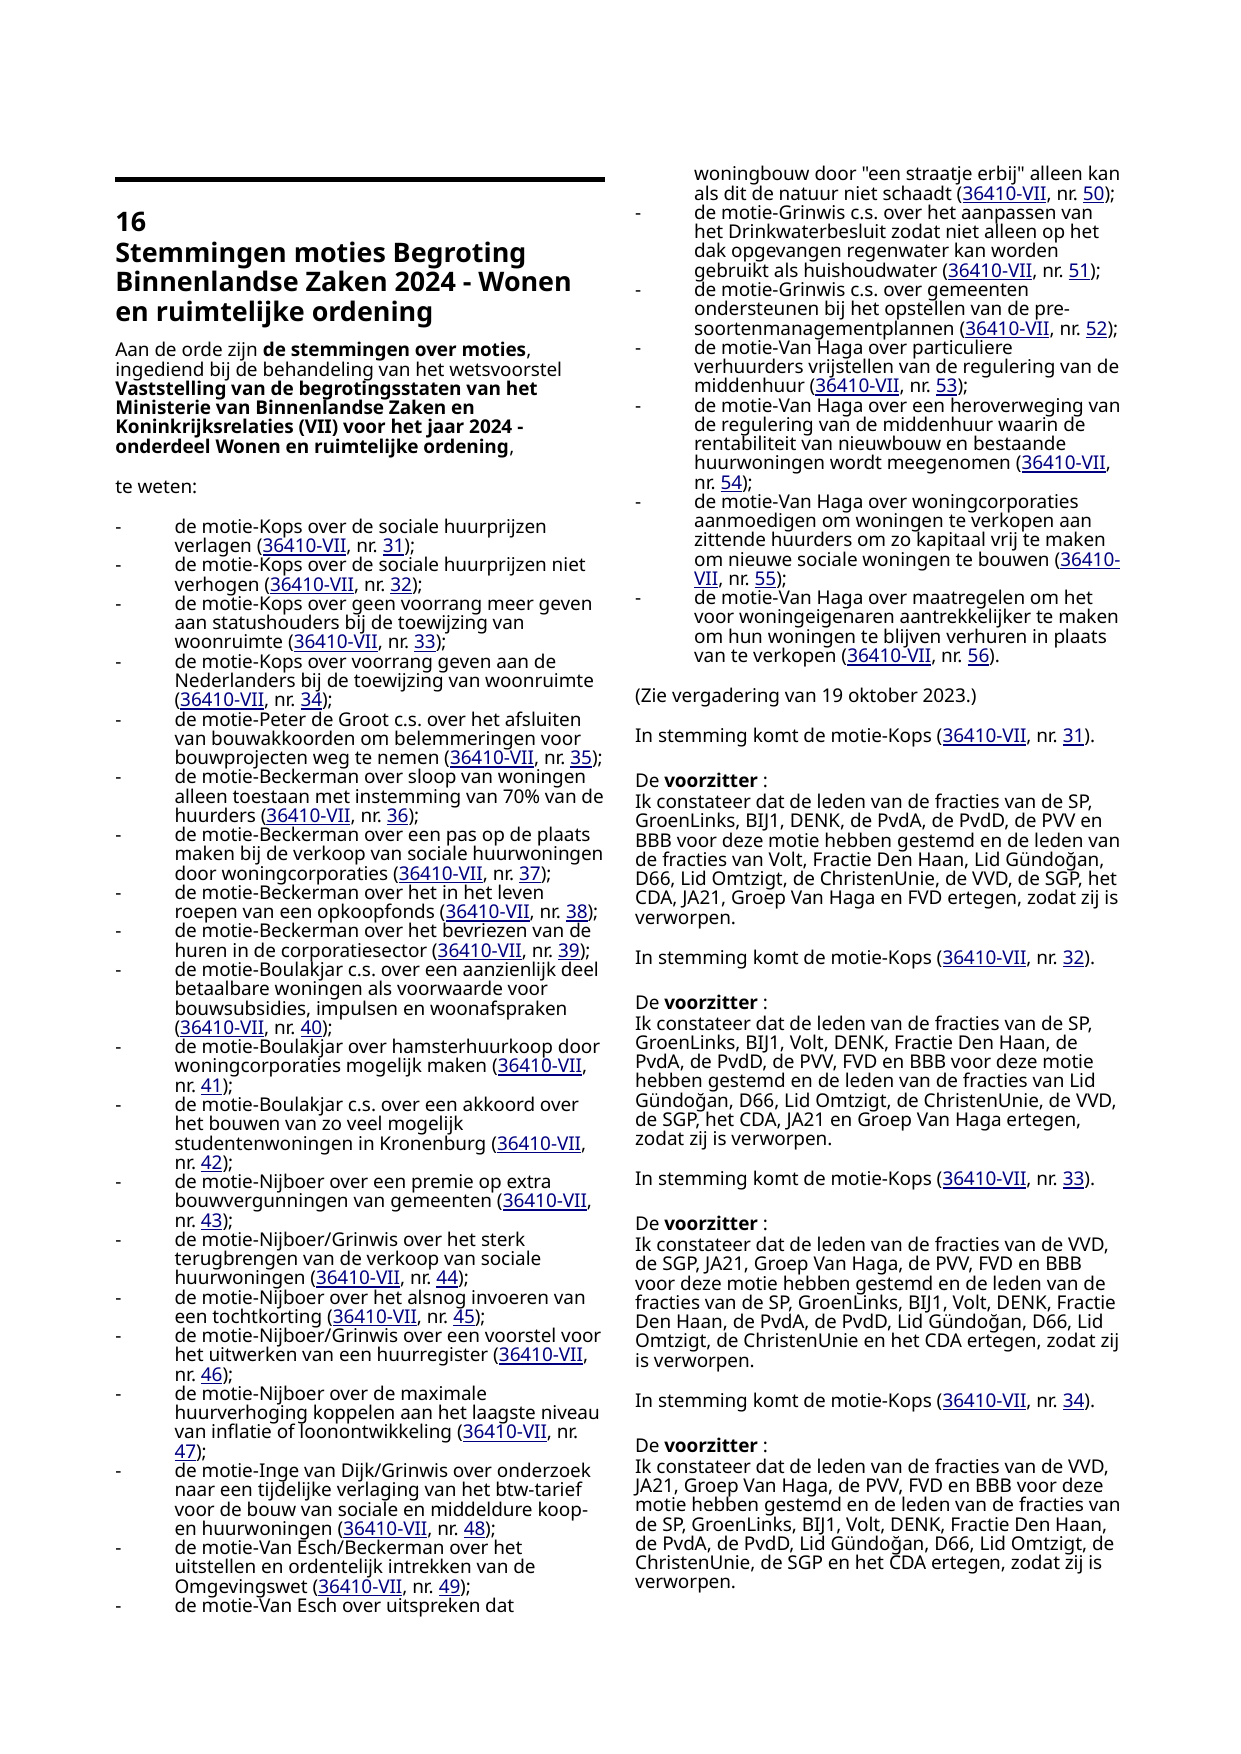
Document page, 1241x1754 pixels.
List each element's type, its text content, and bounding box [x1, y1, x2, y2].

list de motie-Kops over voorrang geven aan de Nederlanders bij de toewijzing van woonruimte (36410-VII, nr. 34); [115, 653, 605, 711]
list de motie-Kops over de sociale huurprijzen niet verhogen (36410-VII, nr. 32); [115, 556, 605, 595]
list de motie-Nijboer over een premie op extra bouwvergunningen van gemeenten (36410-VII, nr. 43); [115, 1173, 605, 1231]
list de motie-Van Haga over particuliere verhuurders vrijstellen van de regulering van de middenhuur (36410-VII, nr. 53); [635, 339, 1125, 397]
list woningbouw door "een straatje erbij" alleen kan als dit de natuur niet schaadt (36410-VII, nr. 50); [635, 165, 1125, 204]
text De voorzitter : [635, 989, 1125, 1014]
text Ik constateer dat de leden van de fracties van de VVD, de SGP, JA21, Groep Van Haga, de PVV, FVD en BBB voor deze motie hebben gestemd en de leden van de fracties van de SP, GroenLinks, BIJ1, Volt, DENK, Fractie Den Haan, de PvdA, de PvdD, Lid Gündoğan, D66, Lid Omtzigt, de ChristenUnie en het CDA ertegen, zodat zij is verworpen. [635, 1236, 1125, 1371]
text 16 [115, 203, 605, 239]
text Ik constateer dat de leden van de fracties van de SP, GroenLinks, BIJ1, DENK, de PvdA, de PvdD, de PVV en BBB voor deze motie hebben gestemd en de leden van de fracties van Volt, Fractie Den Haan, Lid Gündoğan, D66, Lid Omtzigt, de ChristenUnie, de VVD, de SGP, het CDA, JA21, Groep Van Haga en FVD ertegen, zodat zij is verworpen. [635, 793, 1125, 928]
text In stemming komt de motie-Kops (36410-VII, nr. 33). [635, 1170, 1125, 1189]
list de motie-Nijboer/Grinwis over het sterk terugbrengen van de verkoop van sociale huurwoningen (36410-VII, nr. 44); [115, 1231, 605, 1289]
list de motie-Peter de Groot c.s. over het afsluiten van bouwakkoorden om belemmeringen voor bouwprojecten weg te nemen (36410-VII, nr. 35); [115, 711, 605, 768]
list de motie-Grinwis c.s. over het aanpassen van het Drinkwaterbesluit zodat niet alleen op het dak opgevangen regenwater kan worden gebruikt als huishoudwater (36410-VII, nr. 51); [635, 204, 1125, 281]
list de motie-Kops over geen voorrang meer geven aan statushouders bij de toewijzing van woonruimte (36410-VII, nr. 33); [115, 595, 605, 653]
list de motie-Van Haga over maatregelen om het voor woningeigenaren aantrekkelijker te maken om hun woningen te blijven verhuren in plaats van te verkopen (36410-VII, nr. 56). [635, 589, 1125, 666]
list de motie-Beckerman over het bevriezen van de huren in de corporatiesector (36410-VII, nr. 39); [115, 922, 605, 961]
list de motie-Van Haga over een heroverweging van de regulering van de middenhuur waarin de rentabiliteit van nieuwbouw en bestaande huurwoningen wordt meegenomen (36410-VII, nr. 54); [635, 397, 1125, 493]
text De voorzitter : [635, 1432, 1125, 1458]
text De voorzitter : [635, 767, 1125, 793]
text Ik constateer dat de leden van de fracties van de VVD, JA21, Groep Van Haga, de PVV, FVD en BBB voor deze motie hebben gestemd en de leden van de fracties van de SP, GroenLinks, BIJ1, Volt, DENK, Fractie Den Haan, de PvdA, de PvdD, Lid Gündoğan, D66, Lid Omtzigt, de ChristenUnie, de SGP en het CDA ertegen, zodat zij is verworpen. [635, 1458, 1125, 1593]
list de motie-Grinwis c.s. over gemeenten ondersteunen bij het opstellen van de pre-soortenmanagementplannen (36410-VII, nr. 52); [635, 281, 1125, 339]
list de motie-Beckerman over een pas op de plaats maken bij de verkoop van sociale huurwoningen door woningcorporaties (36410-VII, nr. 37); [115, 826, 605, 884]
text Stemmingen moties Begroting Binnenlandse Zaken 2024 - Wonen en ruimtelijke ordening [115, 239, 605, 341]
list de motie-Van Haga over woningcorporaties aanmoedigen om woningen te verkopen aan zittende huurders om zo kapitaal vrij te maken om nieuwe sociale woningen te bouwen (36410-VII, nr. 55); [635, 493, 1125, 589]
list de motie-Boulakjar c.s. over een aanzienlijk deel betaalbare woningen als voorwaarde voor bouwsubsidies, impulsen en woonafspraken (36410-VII, nr. 40); [115, 961, 605, 1038]
list de motie-Beckerman over het in het leven roepen van een opkoopfonds (36410-VII, nr. 38); [115, 884, 605, 922]
text De voorzitter : [635, 1210, 1125, 1236]
list de motie-Beckerman over sloop van woningen alleen toestaan met instemming van 70% van de huurders (36410-VII, nr. 36); [115, 768, 605, 826]
list de motie-Boulakjar over hamsterhuurkoop door woningcorporaties mogelijk maken (36410-VII, nr. 41); [115, 1038, 605, 1096]
text Aan de orde zijn de stemmingen over moties, ingediend bij de behandeling van het wetsvoorstel Vaststelling van de begrotingsstaten van het Ministerie van Binnenlandse Zaken en Koninkrijksrelaties (VII) voor het jaar 2024 - onderdeel Wonen en ruimtelijke ordening, [115, 341, 605, 457]
list de motie-Van Esch over uitspreken dat [115, 1597, 605, 1616]
list de motie-Nijboer/Grinwis over een voorstel voor het uitwerken van een huurregister (36410-VII, nr. 46); [115, 1327, 605, 1385]
text In stemming komt de motie-Kops (36410-VII, nr. 32). [635, 949, 1125, 968]
list de motie-Inge van Dijk/Grinwis over onderzoek naar een tijdelijke verlaging van het btw-tarief voor de bouw van sociale en middeldure koop- en huurwoningen (36410-VII, nr. 48); [115, 1462, 605, 1539]
list de motie-Kops over de sociale huurprijzen verlagen (36410-VII, nr. 31); [115, 518, 605, 556]
list de motie-Nijboer over het alsnog invoeren van een tochtkorting (36410-VII, nr. 45); [115, 1289, 605, 1327]
list de motie-Boulakjar c.s. over een akkoord over het bouwen van zo veel mogelijk studentenwoningen in Kronenburg (36410-VII, nr. 42); [115, 1096, 605, 1173]
text In stemming komt de motie-Kops (36410-VII, nr. 34). [635, 1392, 1125, 1411]
text In stemming komt de motie-Kops (36410-VII, nr. 31). [635, 727, 1125, 746]
text te weten: [115, 478, 605, 497]
text (Zie vergadering van 19 oktober 2023.) [635, 687, 1125, 706]
list de motie-Nijboer over de maximale huurverhoging koppelen aan het laagste niveau van inflatie of loonontwikkeling (36410-VII, nr. 47); [115, 1385, 605, 1462]
list de motie-Van Esch/Beckerman over het uitstellen en ordentelijk intrekken van de Omgevingswet (36410-VII, nr. 49); [115, 1539, 605, 1597]
text Ik constateer dat de leden van de fracties van de SP, GroenLinks, BIJ1, Volt, DENK, Fractie Den Haan, de PvdA, de PvdD, de PVV, FVD en BBB voor deze motie hebben gestemd en de leden van de fracties van Lid Gündoğan, D66, Lid Omtzigt, de ChristenUnie, de VVD, de SGP, het CDA, JA21 en Groep Van Haga ertegen, zodat zij is verworpen. [635, 1014, 1125, 1149]
